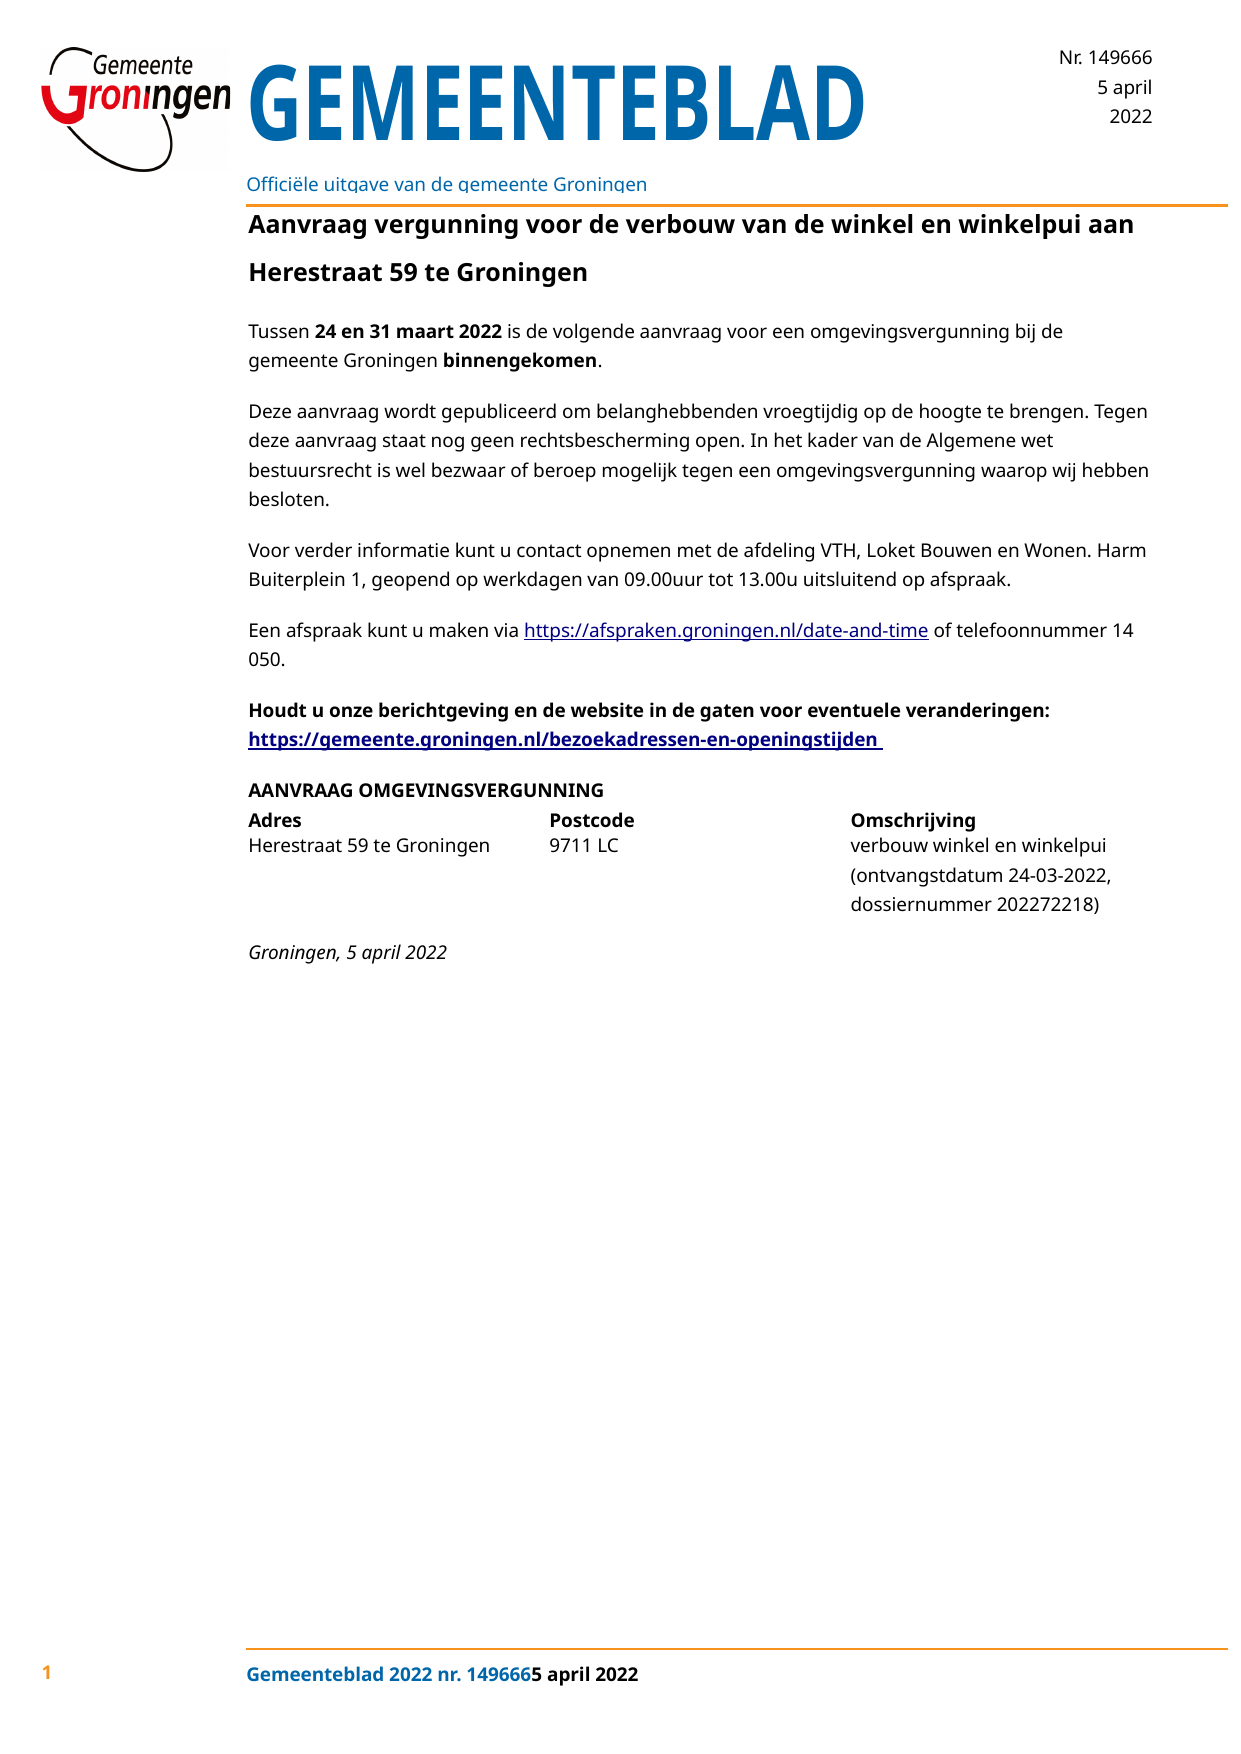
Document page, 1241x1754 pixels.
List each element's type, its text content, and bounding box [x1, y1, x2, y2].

table_header Adres [248, 807, 549, 832]
table_header Postcode [549, 807, 850, 832]
text Groningen, 5 april 2022 [248, 939, 1152, 964]
text Tussen 24 en 31 maart 2022 is de volgende aanvraag voor een omgevingsvergunning bij de gemeente Groningen binnengekomen. [248, 318, 1152, 373]
table_cell verbouw winkel en winkelpui (ontvangstdatum 24-03-2022, dossiernummer 202272218) [850, 833, 1152, 917]
picture [41, 47, 231, 172]
text Een afspraak kunt u maken via https://afspraken.groningen.nl/date-and-time of telefoonnummer 14 050. [248, 617, 1152, 672]
table_header Omschrijving [850, 807, 1152, 832]
text Houdt u onze berichtgeving en de website in de gaten voor eventuele veranderingen: https://gemeente.groningen.nl/bezoekadressen-en-openingstijden [248, 697, 1152, 752]
text Aanvraag vergunning voor de verbouw van de winkel en winkelpui aan Herestraat 59 te Groningen [248, 207, 1152, 288]
text Deze aanvraag wordt gepubliceerd om belanghebbenden vroegtijdig op de hoogte te brengen. Tegen deze aanvraag staat nog geen rechtsbescherming open. In het kader van de Algemene wet bestuursrecht is wel bezwaar of beroep mogelijk tegen een omgevingsvergunning waarop wij hebben besloten. [248, 398, 1152, 512]
table_cell 9711 LC [549, 833, 850, 917]
text AANVRAAG OMGEVINGSVERGUNNING [248, 777, 1152, 803]
text Voor verder informatie kunt u contact opnemen met de afdeling VTH, Loket Bouwen en Wonen. Harm Buiterplein 1, geopend op werkdagen van 09.00uur tot 13.00u uitsluitend op afspraak. [248, 537, 1152, 592]
table_cell Herestraat 59 te Groningen [248, 833, 549, 917]
